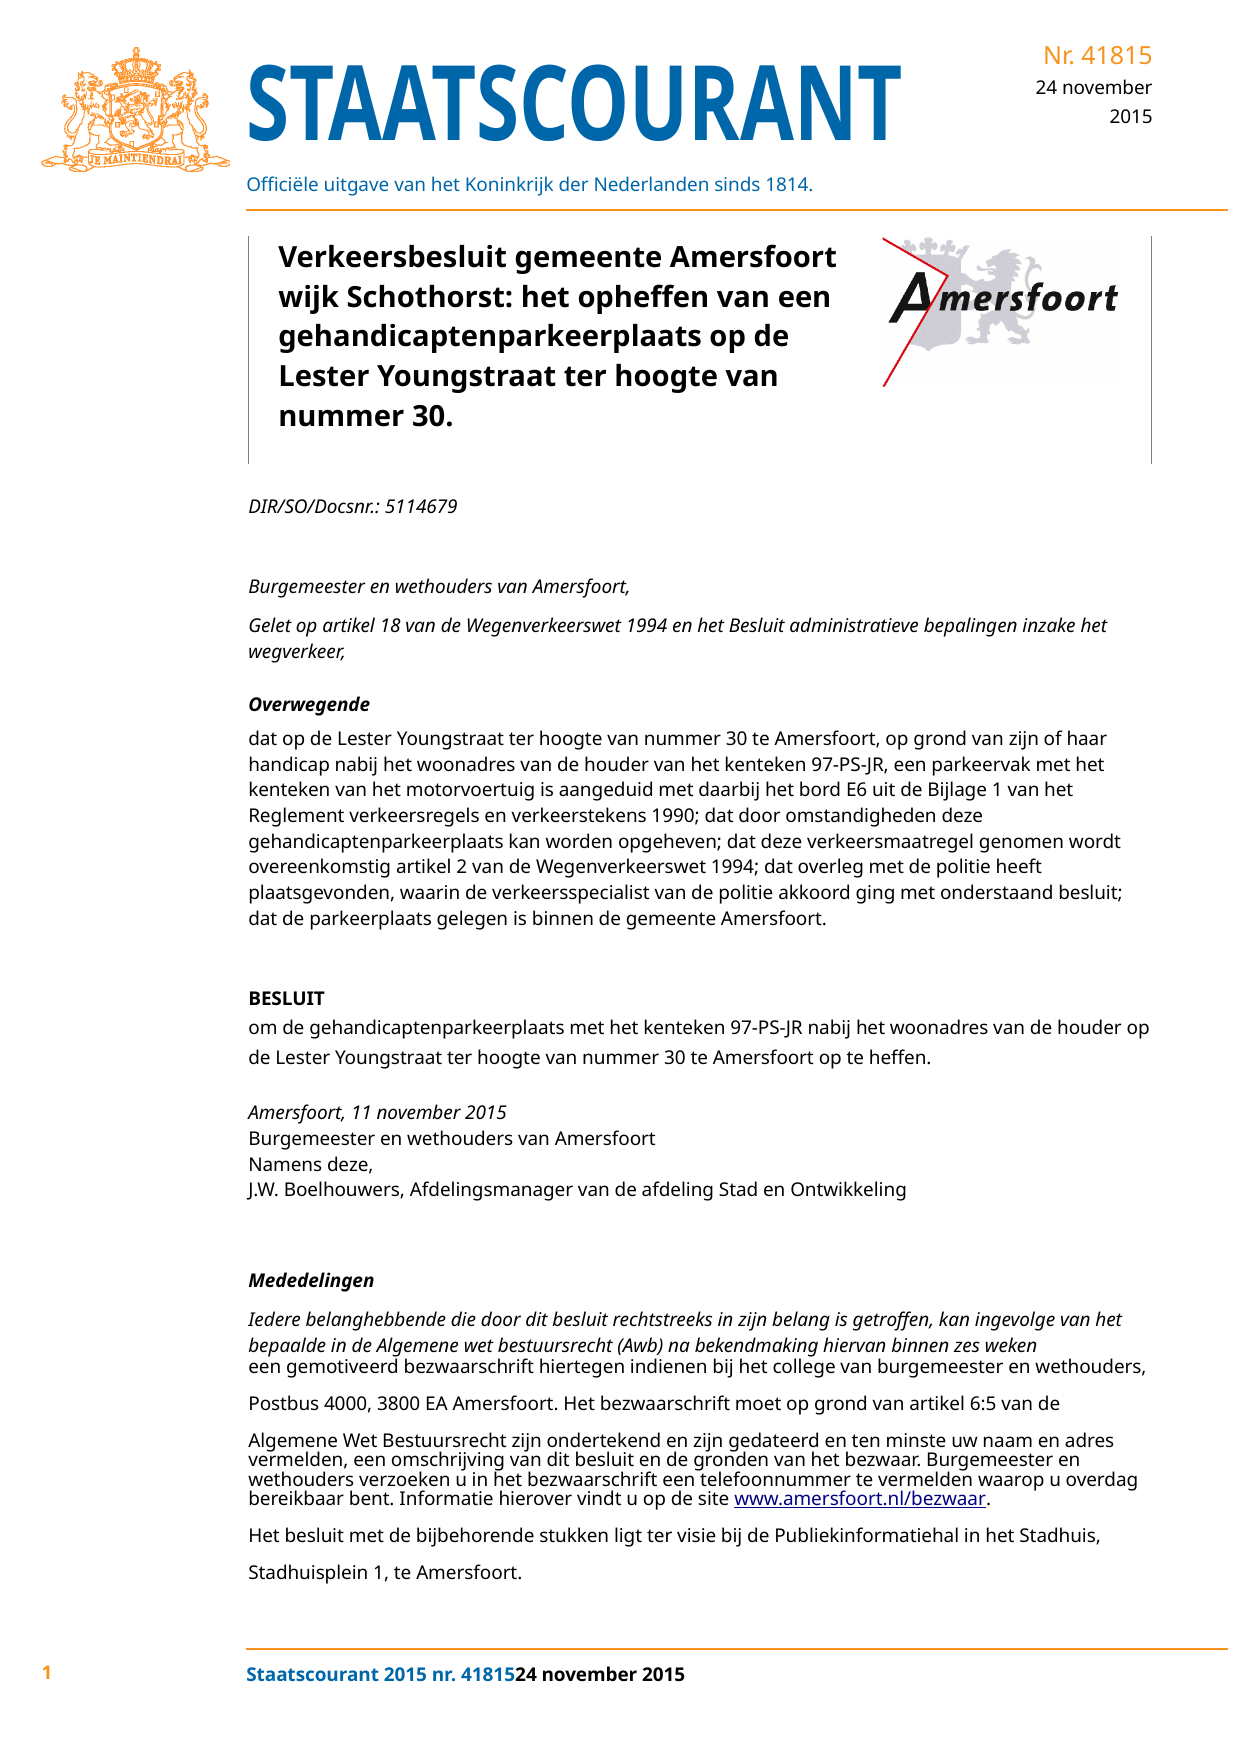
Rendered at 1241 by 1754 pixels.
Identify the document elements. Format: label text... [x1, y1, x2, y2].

table_header Verkeersbesluit gemeente Amersfoort wijk Schothorst: het opheffen van een gehandicaptenparkeerplaats op de Lester Youngstraat ter hoogte van nummer 30. [249, 236, 850, 464]
text Burgemeester en wethouders van Amersfoort, [248, 573, 1152, 599]
text Iedere belanghebbende die door dit besluit rechtstreeks in zijn belang is getroffen, kan ingevolge van het bepaalde in de Algemene wet bestuursrecht (Awb) na bekendmaking hiervan binnen zes weken [248, 1307, 1152, 1358]
text een gemotiveerd bezwaarschrift hiertegen indienen bij het college van burgemeester en wethouders, [248, 1358, 1152, 1377]
table_header [850, 236, 1151, 464]
text Mededelingen [248, 1267, 1152, 1293]
text Het besluit met de bijbehorende stukken ligt ter visie bij de Publiekinformatiehal in het Stadhuis, [248, 1527, 1152, 1546]
picture [41, 47, 231, 172]
text Amersfoort, 11 november 2015 [248, 1099, 1152, 1125]
picture [882, 236, 1119, 387]
text Algemene Wet Bestuursrecht zijn ondertekend en zijn gedateerd en ten minste uw naam en adres vermelden, een omschrijving van dit besluit en de gronden van het bezwaar. Burgemeester en wethouders verzoeken u in het bezwaarschrift een telefoonnummer te vermelden waarop u overdag bereikbaar bent. Informatie hierover vindt u op de site www.amersfoort.nl/bezwaar. [248, 1432, 1152, 1509]
text Namens deze, [248, 1151, 1152, 1177]
text J.W. Boelhouwers, Afdelingsmanager van de afdeling Stad en Ontwikkeling [248, 1177, 1152, 1202]
text DIR/SO/Docsnr.: 5114679 [248, 493, 1152, 519]
text Stadhuisplein 1, te Amersfoort. [248, 1564, 1152, 1583]
text Postbus 4000, 3800 EA Amersfoort. Het bezwaarschrift moet op grond van artikel 6:5 van de [248, 1395, 1152, 1414]
text Gelet op artikel 18 van de Wegenverkeerswet 1994 en het Besluit administratieve bepalingen inzake het wegverkeer, [248, 612, 1152, 664]
text Overwegende [248, 691, 1152, 717]
text BESLUIT [248, 985, 1152, 1011]
text om de gehandicaptenparkeerplaats met het kenteken 97-PS-JR nabij het woonadres van de houder op de Lester Youngstraat ter hoogte van nummer 30 te Amersfoort op te heffen. [248, 1014, 1152, 1070]
text dat op de Lester Youngstraat ter hoogte van nummer 30 te Amersfoort, op grond van zijn of haar handicap nabij het woonadres van de houder van het kenteken 97-PS-JR, een parkeervak met het kenteken van het motorvoertuig is aangeduid met daarbij het bord E6 uit de Bijlage 1 van het Reglement verkeersregels en verkeerstekens 1990; dat door omstandigheden deze gehandicaptenparkeerplaats kan worden opgeheven; dat deze verkeersmaatregel genomen wordt overeenkomstig artikel 2 van de Wegenverkeerswet 1994; dat overleg met de politie heeft plaatsgevonden, waarin de verkeersspecialist van de politie akkoord ging met onderstaand besluit; dat de parkeerplaats gelegen is binnen de gemeente Amersfoort. [248, 725, 1152, 931]
text Burgemeester en wethouders van Amersfoort [248, 1125, 1152, 1151]
